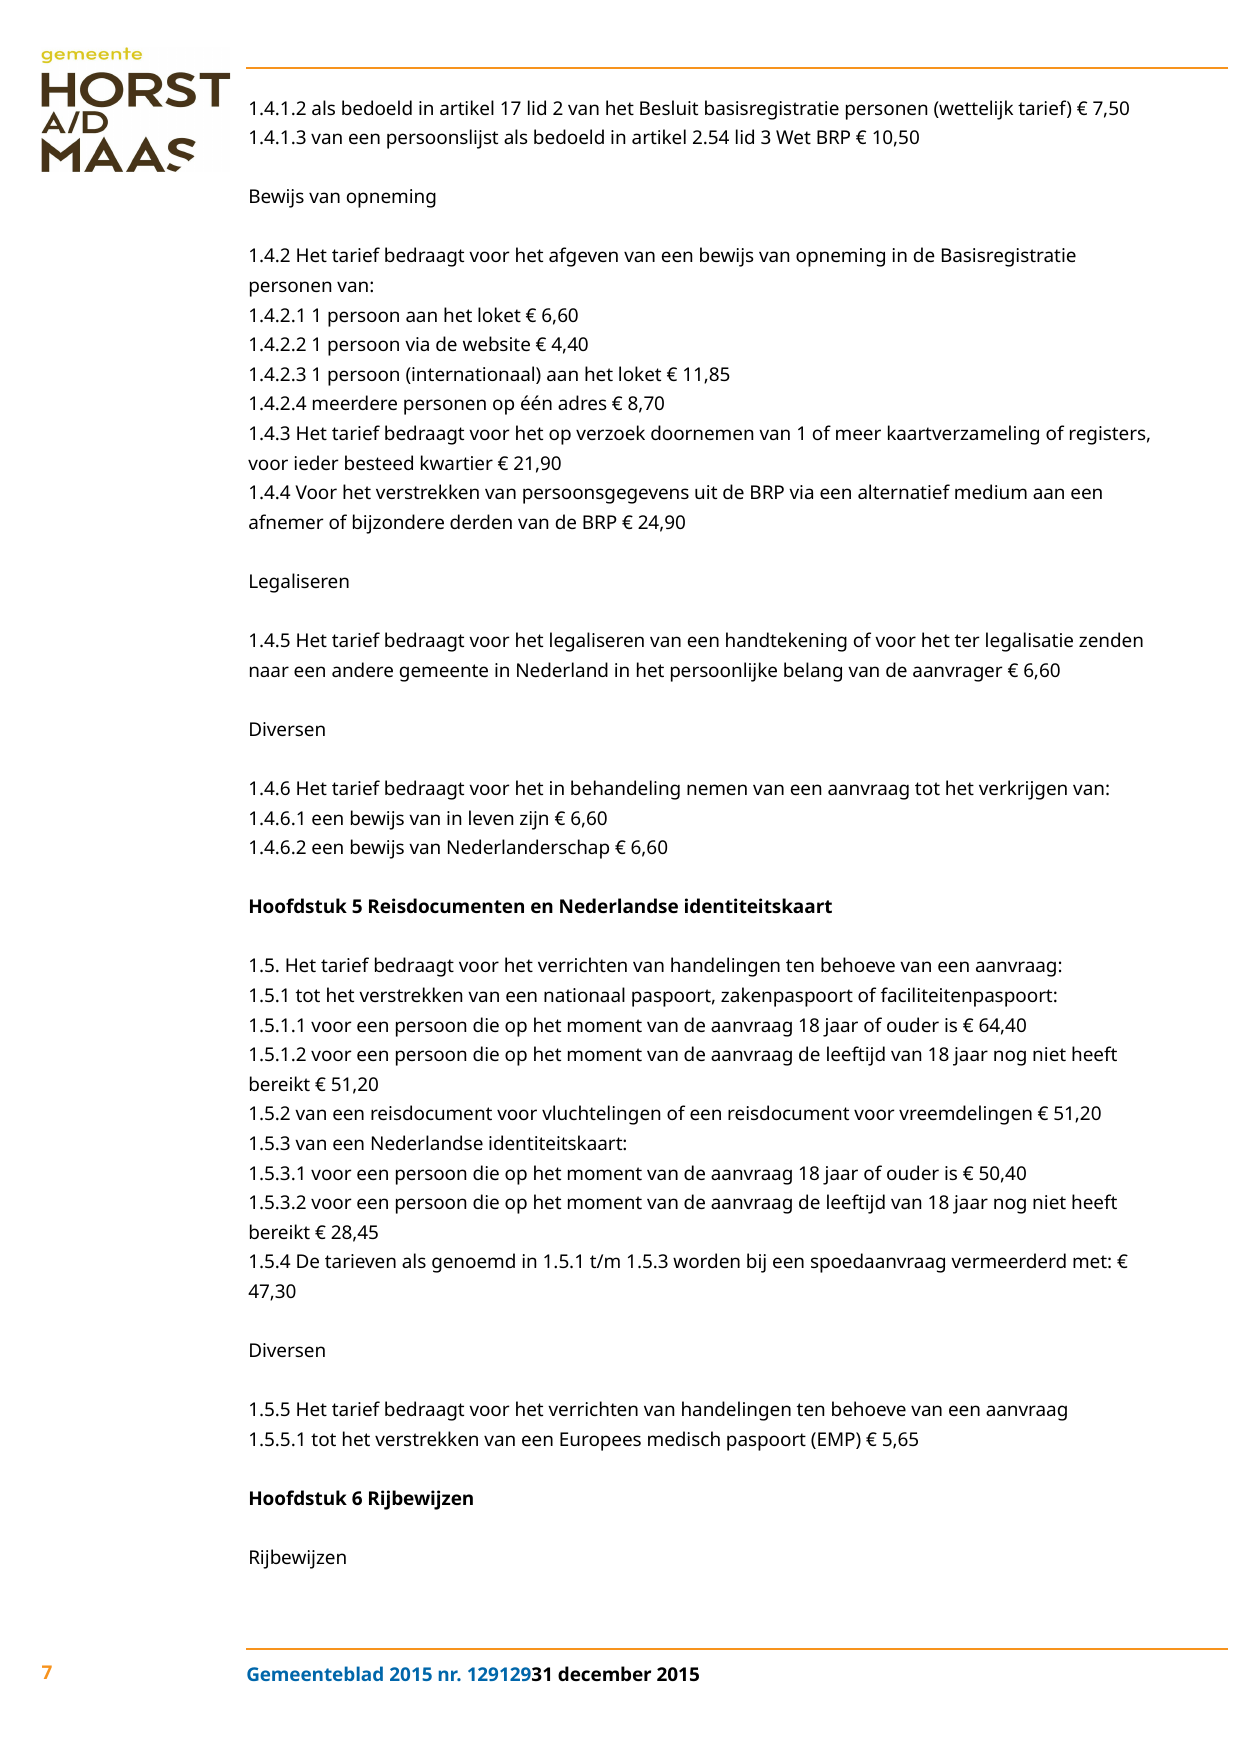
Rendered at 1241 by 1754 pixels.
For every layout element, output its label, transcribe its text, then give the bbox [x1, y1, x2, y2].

text 1.4.2 Het tarief bedraagt voor het afgeven van een bewijs van opneming in de Basisregistratie personen van: [248, 243, 1152, 298]
text 1.5.3.1 voor een persoon die op het moment van de aanvraag 18 jaar of ouder is € 50,40 [248, 1160, 1152, 1186]
text 1.5.3.2 voor een persoon die op het moment van de aanvraag de leeftijd van 18 jaar nog niet heeft bereikt € 28,45 [248, 1189, 1152, 1245]
text Hoofdstuk 6 Rijbewijzen [248, 1485, 1152, 1511]
text 1.4.1.3 van een persoonslijst als bedoeld in artikel 2.54 lid 3 Wet BRP € 10,50 [248, 124, 1152, 150]
text 1.5.4 De tarieven als genoemd in 1.5.1 t/m 1.5.3 worden bij een spoedaanvraag vermeerderd met: € 47,30 [248, 1248, 1152, 1304]
text 1.4.4 Voor het verstrekken van persoonsgegevens uit de BRP via een alternatief medium aan een afnemer of bijzondere derden van de BRP € 24,90 [248, 479, 1152, 535]
text 1.5.2 van een reisdocument voor vluchtelingen of een reisdocument voor vreemdelingen € 51,20 [248, 1101, 1152, 1126]
text 1.4.2.2 1 persoon via de website € 4,40 [248, 331, 1152, 357]
text 1.4.6.1 een bewijs van in leven zijn € 6,60 [248, 805, 1152, 831]
text Bewijs van opneming [248, 183, 1152, 209]
text 1.5.3 van een Nederlandse identiteitskaart: [248, 1130, 1152, 1156]
text 1.4.3 Het tarief bedraagt voor het op verzoek doornemen van 1 of meer kaartverzameling of registers, voor ieder besteed kwartier € 21,90 [248, 420, 1152, 476]
text 1.5.1.2 voor een persoon die op het moment van de aanvraag de leeftijd van 18 jaar nog niet heeft bereikt € 51,20 [248, 1041, 1152, 1097]
text 1.5.1.1 voor een persoon die op het moment van de aanvraag 18 jaar of ouder is € 64,40 [248, 1012, 1152, 1038]
text 1.4.2.1 1 persoon aan het loket € 6,60 [248, 302, 1152, 328]
text Hoofdstuk 5 Reisdocumenten en Nederlandse identiteitskaart [248, 893, 1152, 919]
text 1.4.2.4 meerdere personen op één adres € 8,70 [248, 391, 1152, 416]
text Diversen [248, 1337, 1152, 1363]
text 1.4.2.3 1 persoon (internationaal) aan het loket € 11,85 [248, 361, 1152, 387]
text 1.4.5 Het tarief bedraagt voor het legaliseren van een handtekening of voor het ter legalisatie zenden naar een andere gemeente in Nederland in het persoonlijke belang van de aanvrager € 6,60 [248, 627, 1152, 683]
text 1.4.6 Het tarief bedraagt voor het in behandeling nemen van een aanvraag tot het verkrijgen van: [248, 775, 1152, 801]
text Rijbewijzen [248, 1544, 1152, 1570]
text 1.5.5.1 tot het verstrekken van een Europees medisch paspoort (EMP) € 5,65 [248, 1426, 1152, 1452]
text 1.4.6.2 een bewijs van Nederlanderschap € 6,60 [248, 834, 1152, 860]
text 1.4.1.2 als bedoeld in artikel 17 lid 2 van het Besluit basisregistratie personen (wettelijk tarief) € 7,50 [248, 95, 1152, 121]
text 1.5.5 Het tarief bedraagt voor het verrichten van handelingen ten behoeve van een aanvraag [248, 1396, 1152, 1422]
text Legaliseren [248, 568, 1152, 594]
picture [41, 47, 231, 172]
text 1.5.1 tot het verstrekken van een nationaal paspoort, zakenpaspoort of faciliteitenpaspoort: [248, 982, 1152, 1008]
text Diversen [248, 716, 1152, 742]
text 1.5. Het tarief bedraagt voor het verrichten van handelingen ten behoeve van een aanvraag: [248, 953, 1152, 978]
